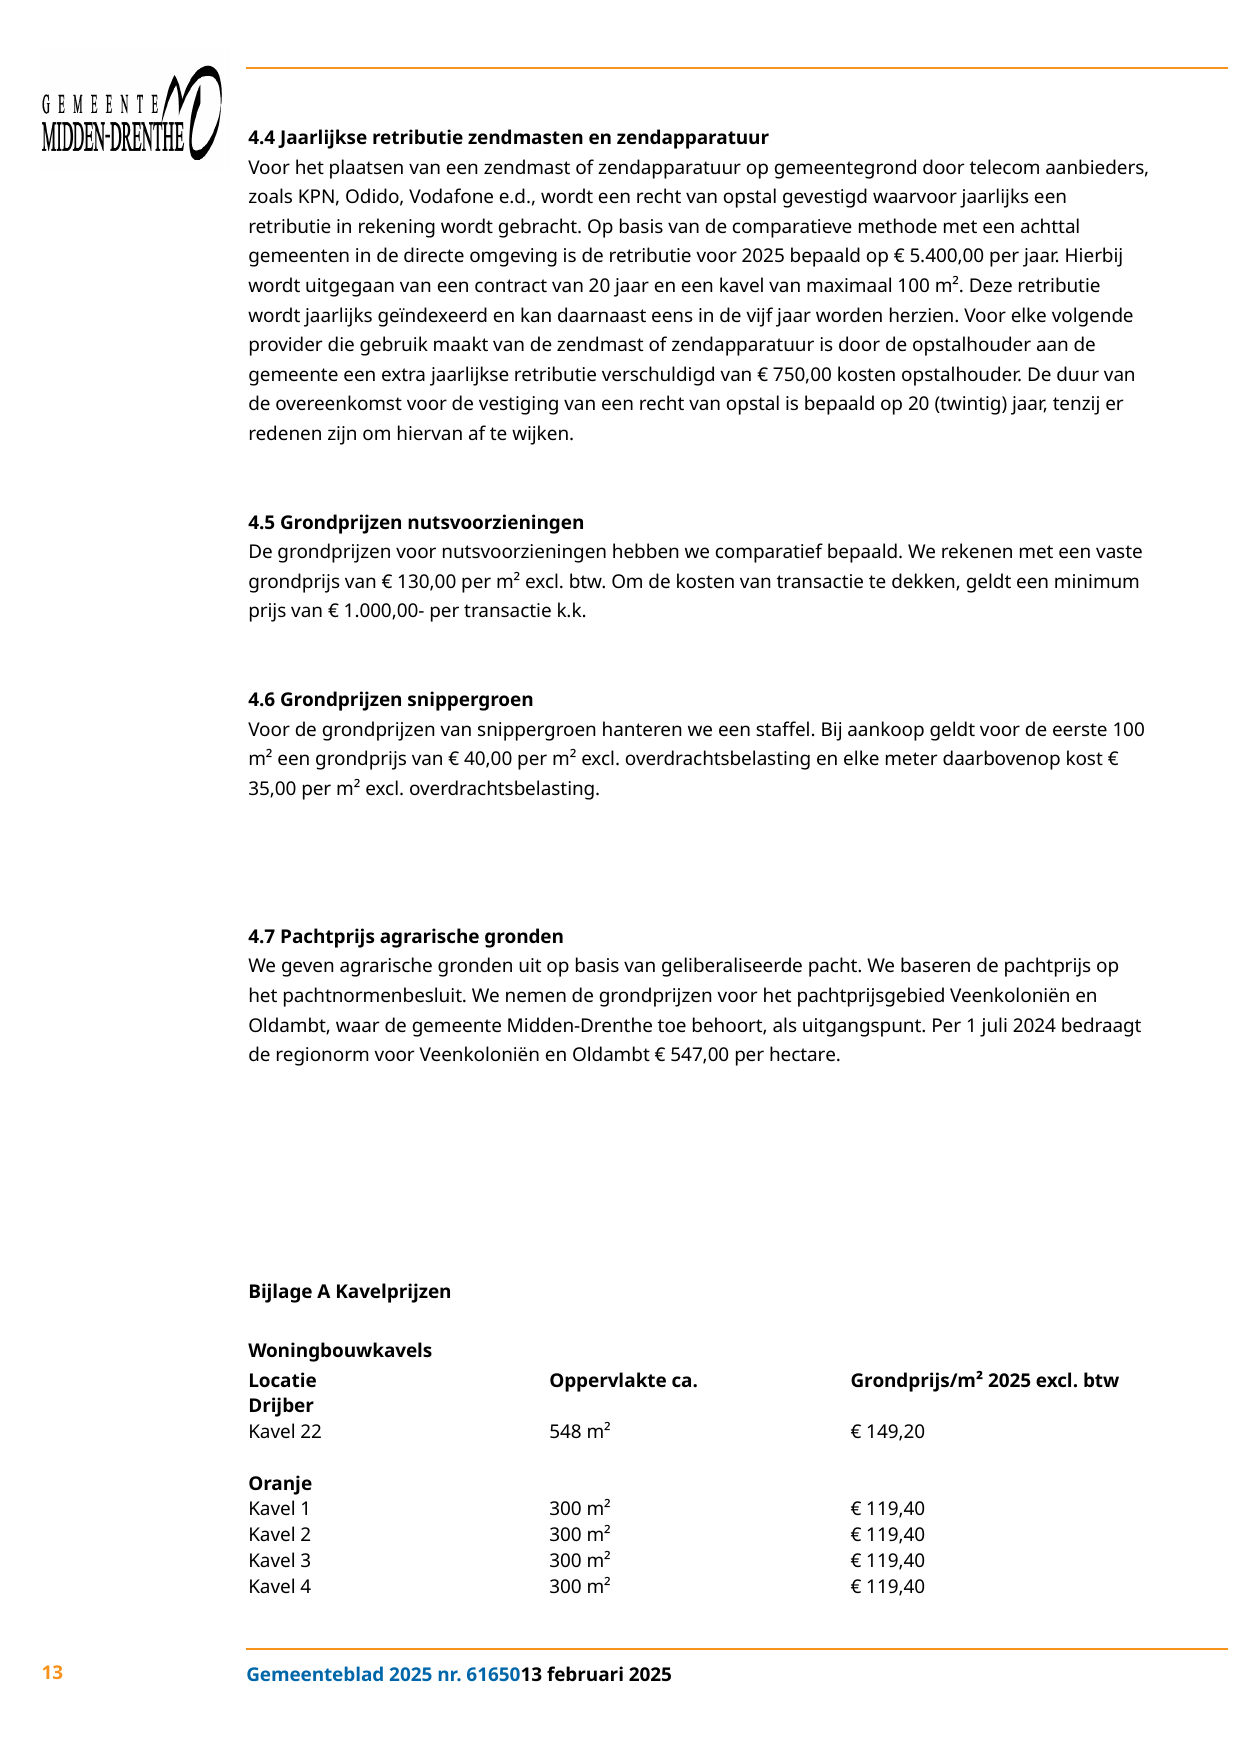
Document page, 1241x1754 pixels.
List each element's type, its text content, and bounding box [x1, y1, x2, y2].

table_cell € 119,40 [850, 1496, 1152, 1521]
table_cell Kavel 22 [248, 1419, 549, 1444]
text 4.5 Grondprijzen nutsvoorzieningen [248, 509, 1152, 535]
table_cell Kavel 4 [248, 1573, 549, 1598]
table_cell [549, 1470, 850, 1496]
table_header Oppervlakte ca. [549, 1367, 850, 1393]
text 4.4 Jaarlijkse retributie zendmasten en zendapparatuur [248, 124, 1152, 150]
table_cell 300 m² [549, 1521, 850, 1547]
table_cell [549, 1393, 850, 1418]
table_cell 548 m² [549, 1419, 850, 1444]
table_cell [850, 1393, 1152, 1418]
text Voor het plaatsen van een zendmast of zendapparatuur op gemeentegrond door telecom aanbieders, zoals KPN, Odido, Vodafone e.d., wordt een recht van opstal gevestigd waarvoor jaarlijks een retributie in rekening wordt gebracht. Op basis van de comparatieve methode met een achttal gemeenten in de directe omgeving is de retributie voor 2025 bepaald op € 5.400,00 per jaar. Hierbij wordt uitgegaan van een contract van 20 jaar en een kavel van maximaal 100 m². Deze retributie wordt jaarlijks geïndexeerd en kan daarnaast eens in de vijf jaar worden herzien. Voor elke volgende provider die gebruik maakt van de zendmast of zendapparatuur is door de opstalhouder aan de gemeente een extra jaarlijkse retributie verschuldigd van € 750,00 kosten opstalhouder. De duur van de overeenkomst voor de vestiging van een recht van opstal is bepaald op 20 (twintig) jaar, tenzij er redenen zijn om hiervan af te wijken. [248, 154, 1152, 446]
text De grondprijzen voor nutsvoorzieningen hebben we comparatief bepaald. We rekenen met een vaste grondprijs van € 130,00 per m² excl. btw. Om de kosten van transactie te dekken, geldt een minimum prijs van € 1.000,00- per transactie k.k. [248, 538, 1152, 623]
table_header Grondprijs/m² 2025 excl. btw [850, 1367, 1152, 1393]
text 4.6 Grondprijzen snippergroen [248, 686, 1152, 712]
text 4.7 Pachtprijs agrarische gronden [248, 923, 1152, 949]
table_cell Kavel 1 [248, 1496, 549, 1521]
table_cell Oranje [248, 1470, 549, 1496]
table_cell [850, 1470, 1152, 1496]
table_cell € 119,40 [850, 1573, 1152, 1598]
table_cell 300 m² [549, 1573, 850, 1598]
table_cell 300 m² [549, 1496, 850, 1521]
table_cell € 149,20 [850, 1419, 1152, 1444]
text Woningbouwkavels [248, 1337, 1152, 1363]
text Voor de grondprijzen van snippergroen hanteren we een staffel. Bij aankoop geldt voor de eerste 100 m² een grondprijs van € 40,00 per m² excl. overdrachtsbelasting en elke meter daarbovenop kost € 35,00 per m² excl. overdrachtsbelasting. [248, 716, 1152, 801]
table_cell Drijber [248, 1393, 549, 1418]
text Bijlage A Kavelprijzen [248, 1278, 1152, 1304]
table_cell [549, 1444, 850, 1470]
table_header Locatie [248, 1367, 549, 1393]
table_cell € 119,40 [850, 1547, 1152, 1573]
table_cell € 119,40 [850, 1521, 1152, 1547]
table_cell [248, 1444, 549, 1470]
table_cell [850, 1444, 1152, 1470]
picture [41, 47, 231, 172]
table_cell Kavel 3 [248, 1547, 549, 1573]
table_cell 300 m² [549, 1547, 850, 1573]
table_cell Kavel 2 [248, 1521, 549, 1547]
text We geven agrarische gronden uit op basis van geliberaliseerde pacht. We baseren de pachtprijs op het pachtnormenbesluit. We nemen de grondprijzen voor het pachtprijsgebied Veenkoloniën en Oldambt, waar de gemeente Midden-Drenthe toe behoort, als uitgangspunt. Per 1 juli 2024 bedraagt de regionorm voor Veenkoloniën en Oldambt € 547,00 per hectare. [248, 953, 1152, 1067]
